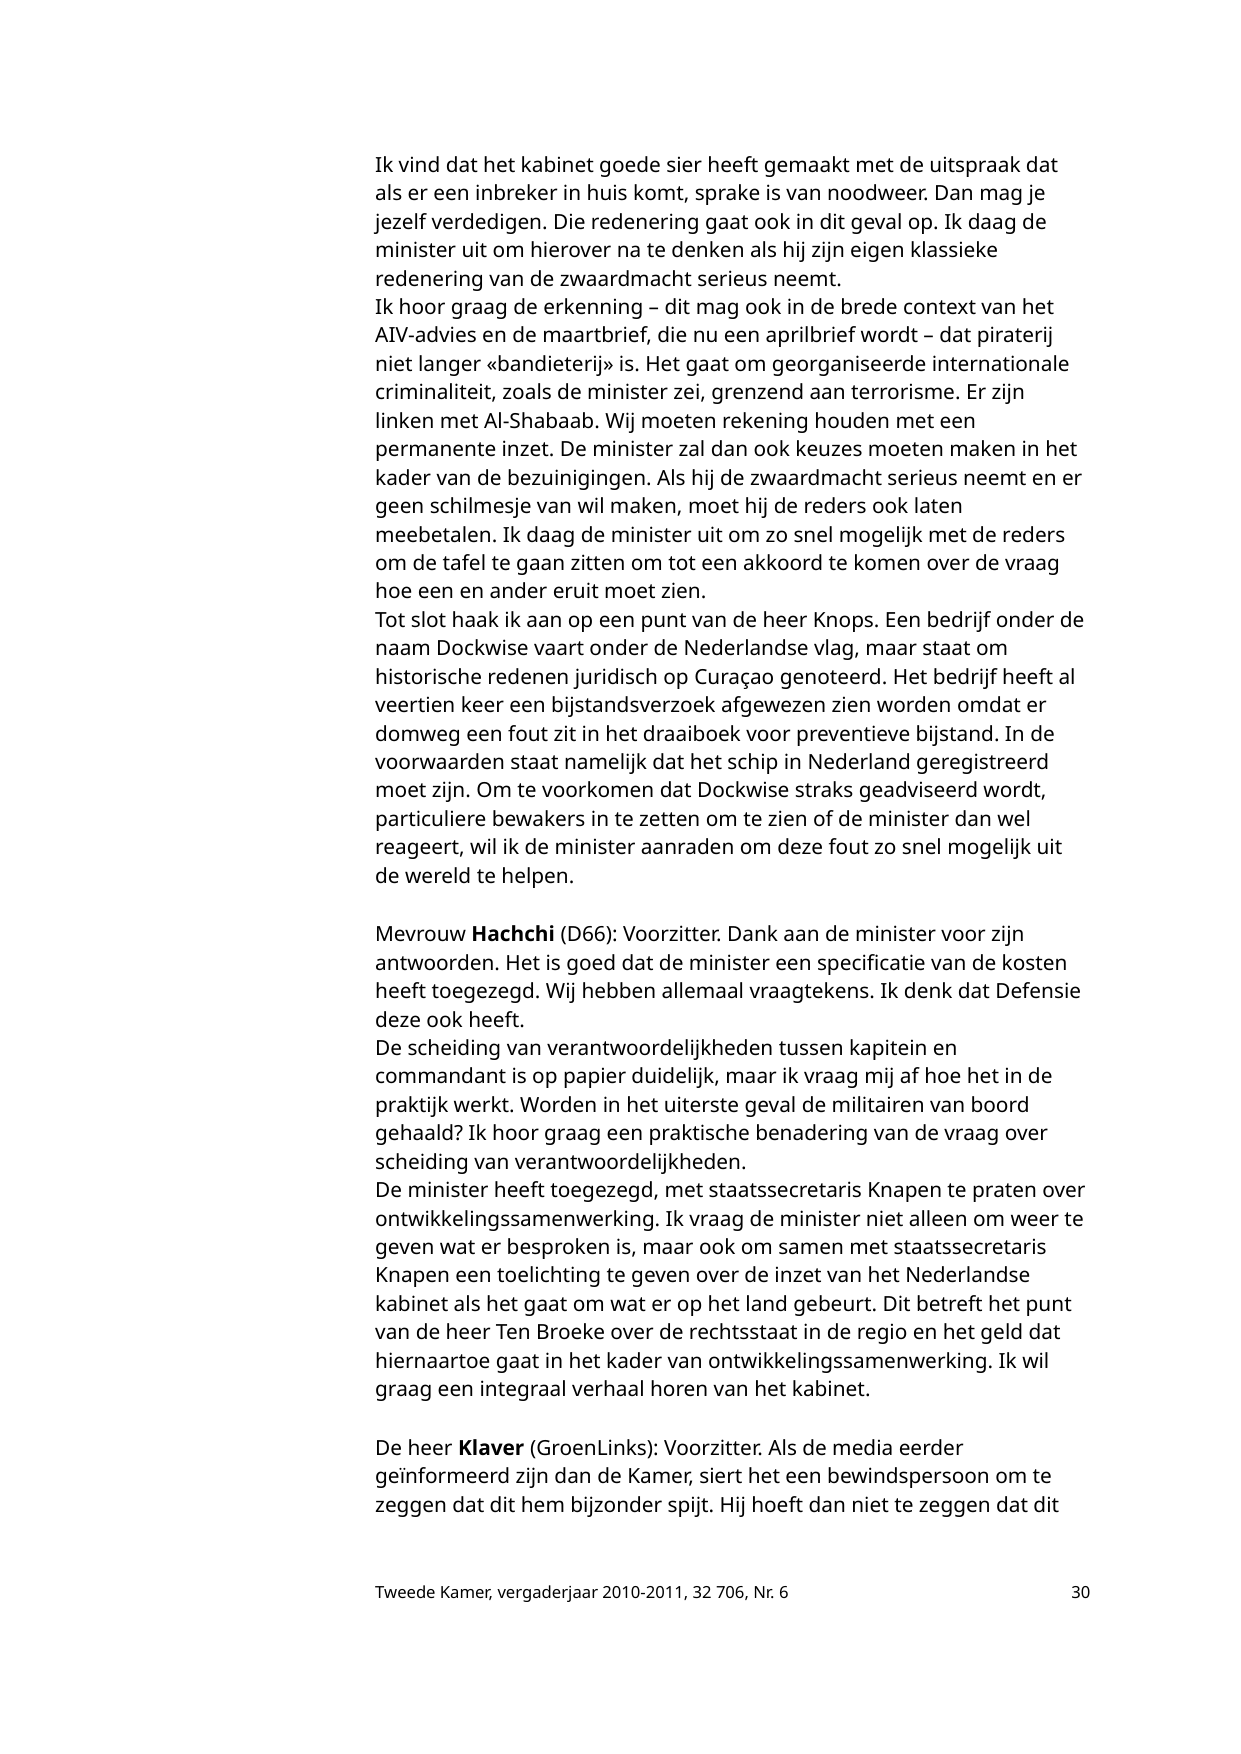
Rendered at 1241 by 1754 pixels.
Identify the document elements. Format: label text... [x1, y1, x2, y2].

text Mevrouw Hachchi (D66): Voorzitter. Dank aan de minister voor zijn antwoorden. Het is goed dat de minister een specificatie van de kosten heeft toegezegd. Wij hebben allemaal vraagtekens. Ik denk dat Defensie deze ook heeft. [375, 919, 1090, 1033]
text De minister heeft toegezegd, met staatssecretaris Knapen te praten over ontwikkelingssamenwerking. Ik vraag de minister niet alleen om weer te geven wat er besproken is, maar ook om samen met staatssecretaris Knapen een toelichting te geven over de inzet van het Nederlandse kabinet als het gaat om wat er op het land gebeurt. Dit betreft het punt van de heer Ten Broeke over de rechtsstaat in de regio en het geld dat hiernaartoe gaat in het kader van ontwikkelingssamenwerking. Ik wil graag een integraal verhaal horen van het kabinet. [375, 1175, 1090, 1403]
text De heer Klaver (GroenLinks): Voorzitter. Als de media eerder geïnformeerd zijn dan de Kamer, siert het een bewindspersoon om te zeggen dat dit hem bijzonder spijt. Hij hoeft dan niet te zeggen dat dit [375, 1433, 1090, 1518]
text De scheiding van verantwoordelijkheden tussen kapitein en commandant is op papier duidelijk, maar ik vraag mij af hoe het in de praktijk werkt. Worden in het uiterste geval de militairen van boord gehaald? Ik hoor graag een praktische benadering van de vraag over scheiding van verantwoordelijkheden. [375, 1033, 1090, 1175]
text Tot slot haak ik aan op een punt van de heer Knops. Een bedrijf onder de naam Dockwise vaart onder de Nederlandse vlag, maar staat om historische redenen juridisch op Curaçao genoteerd. Het bedrijf heeft al veertien keer een bijstandsverzoek afgewezen zien worden omdat er domweg een fout zit in het draaiboek voor preventieve bijstand. In de voorwaarden staat namelijk dat het schip in Nederland geregistreerd moet zijn. Om te voorkomen dat Dockwise straks geadviseerd wordt, particuliere bewakers in te zetten om te zien of de minister dan wel reageert, wil ik de minister aanraden om deze fout zo snel mogelijk uit de wereld te helpen. [375, 605, 1090, 889]
text Ik hoor graag de erkenning – dit mag ook in de brede context van het AIV-advies en de maartbrief, die nu een aprilbrief wordt – dat piraterij niet langer «bandieterij» is. Het gaat om georganiseerde internationale criminaliteit, zoals de minister zei, grenzend aan terrorisme. Er zijn linken met Al-Shabaab. Wij moeten rekening houden met een permanente inzet. De minister zal dan ook keuzes moeten maken in het kader van de bezuinigingen. Als hij de zwaardmacht serieus neemt en er geen schilmesje van wil maken, moet hij de reders ook laten meebetalen. Ik daag de minister uit om zo snel mogelijk met de reders om de tafel te gaan zitten om tot een akkoord te komen over de vraag hoe een en ander eruit moet zien. [375, 292, 1090, 605]
text Ik vind dat het kabinet goede sier heeft gemaakt met de uitspraak dat als er een inbreker in huis komt, sprake is van noodweer. Dan mag je jezelf verdedigen. Die redenering gaat ook in dit geval op. Ik daag de minister uit om hierover na te denken als hij zijn eigen klassieke redenering van de zwaardmacht serieus neemt. [375, 150, 1090, 292]
